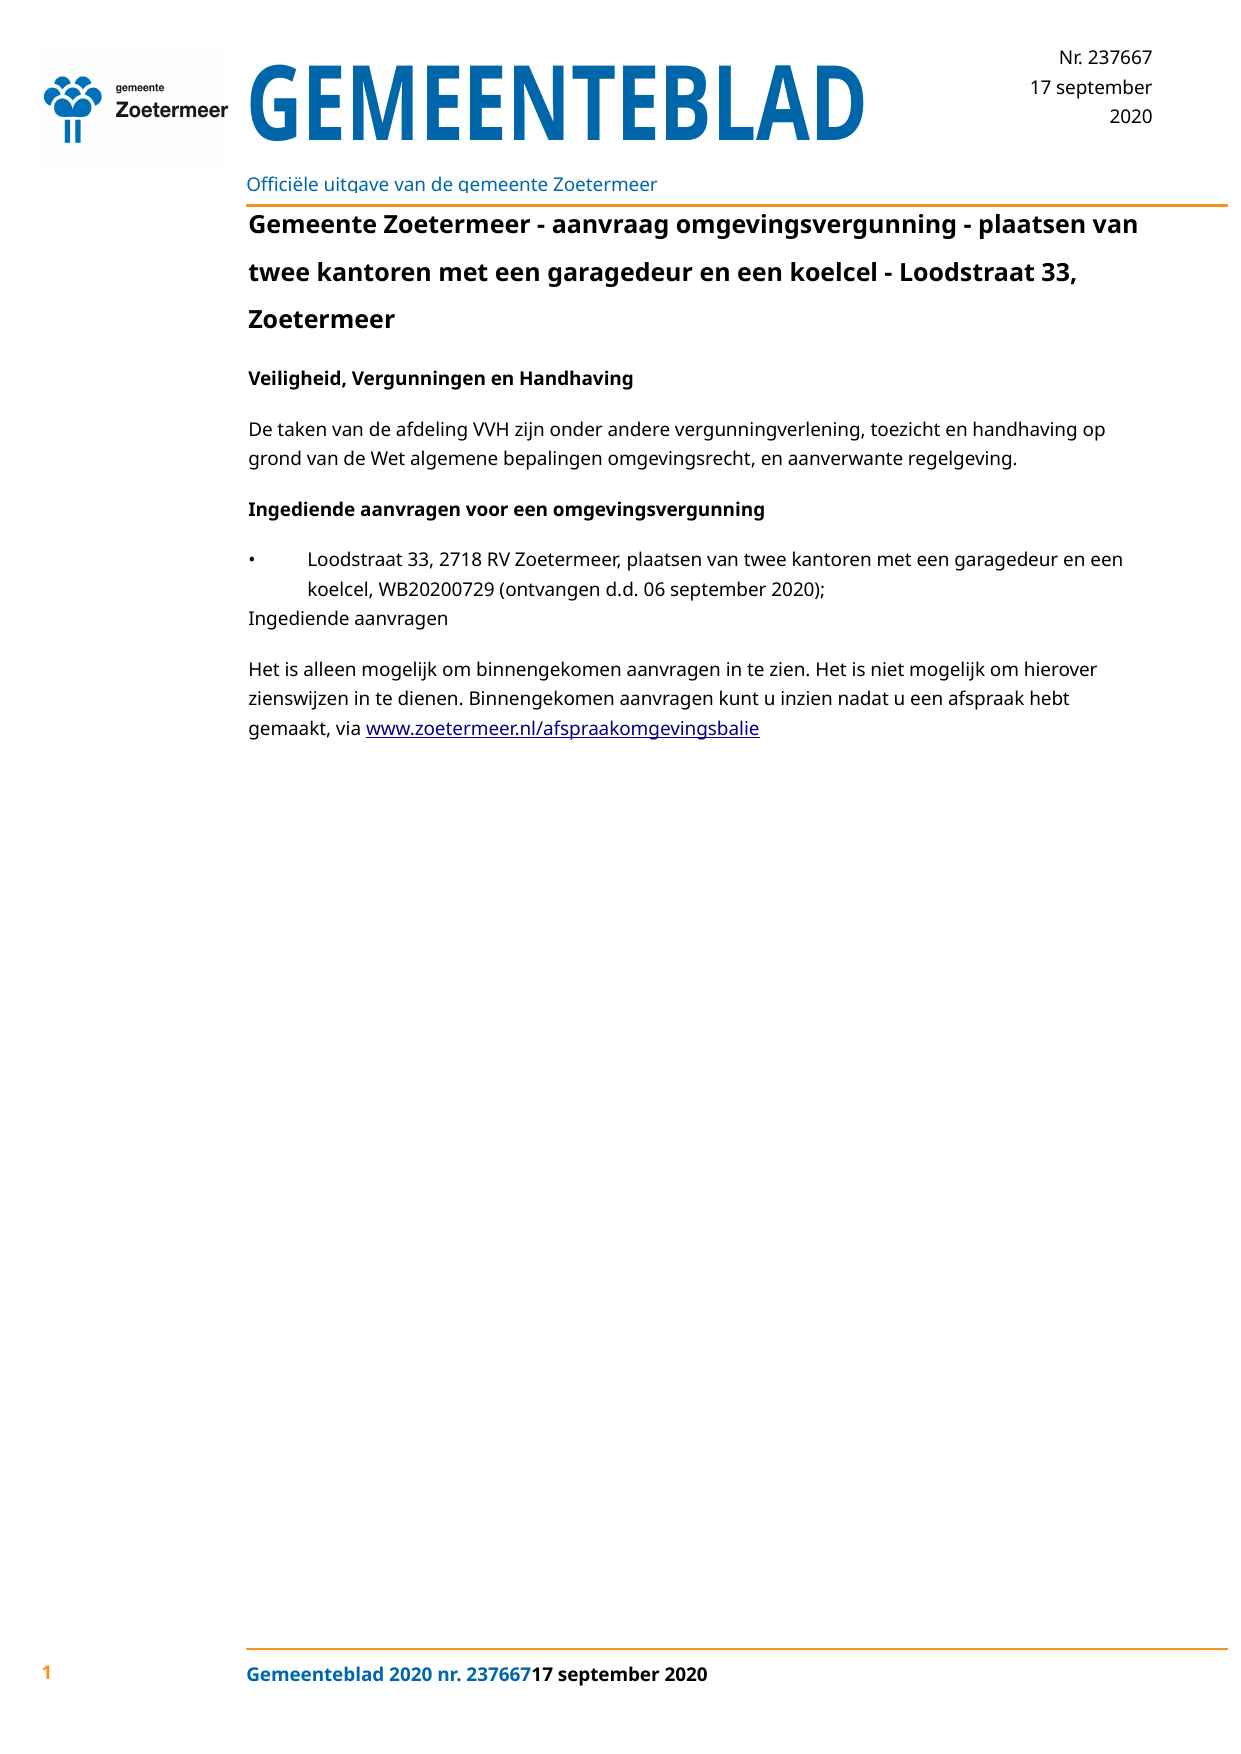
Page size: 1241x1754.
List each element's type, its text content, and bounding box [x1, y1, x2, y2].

text Ingediende aanvragen voor een omgevingsvergunning [248, 496, 1152, 522]
text Gemeente Zoetermeer - aanvraag omgevingsvergunning - plaatsen van twee kantoren met een garagedeur en een koelcel - Loodstraat 33, Zoetermeer [248, 207, 1152, 336]
picture [41, 47, 231, 172]
text De taken van de afdeling VVH zijn onder andere vergunningverlening, toezicht en handhaving op grond van de Wet algemene bepalingen omgevingsrecht, en aanverwante regelgeving. [248, 416, 1152, 471]
list Loodstraat 33, 2718 RV Zoetermeer, plaatsen van twee kantoren met een garagedeur en een koelcel, WB20200729 (ontvangen d.d. 06 september 2020); [248, 546, 1152, 602]
text Veiligheid, Vergunningen en Handhaving [248, 366, 1152, 391]
text Ingediende aanvragen [248, 606, 1152, 631]
text Het is alleen mogelijk om binnengekomen aanvragen in te zien. Het is niet mogelijk om hierover zienswijzen in te dienen. Binnengekomen aanvragen kunt u inzien nadat u een afspraak hebt gemaakt, via www.zoetermeer.nl/afspraakomgevingsbalie [248, 656, 1152, 741]
